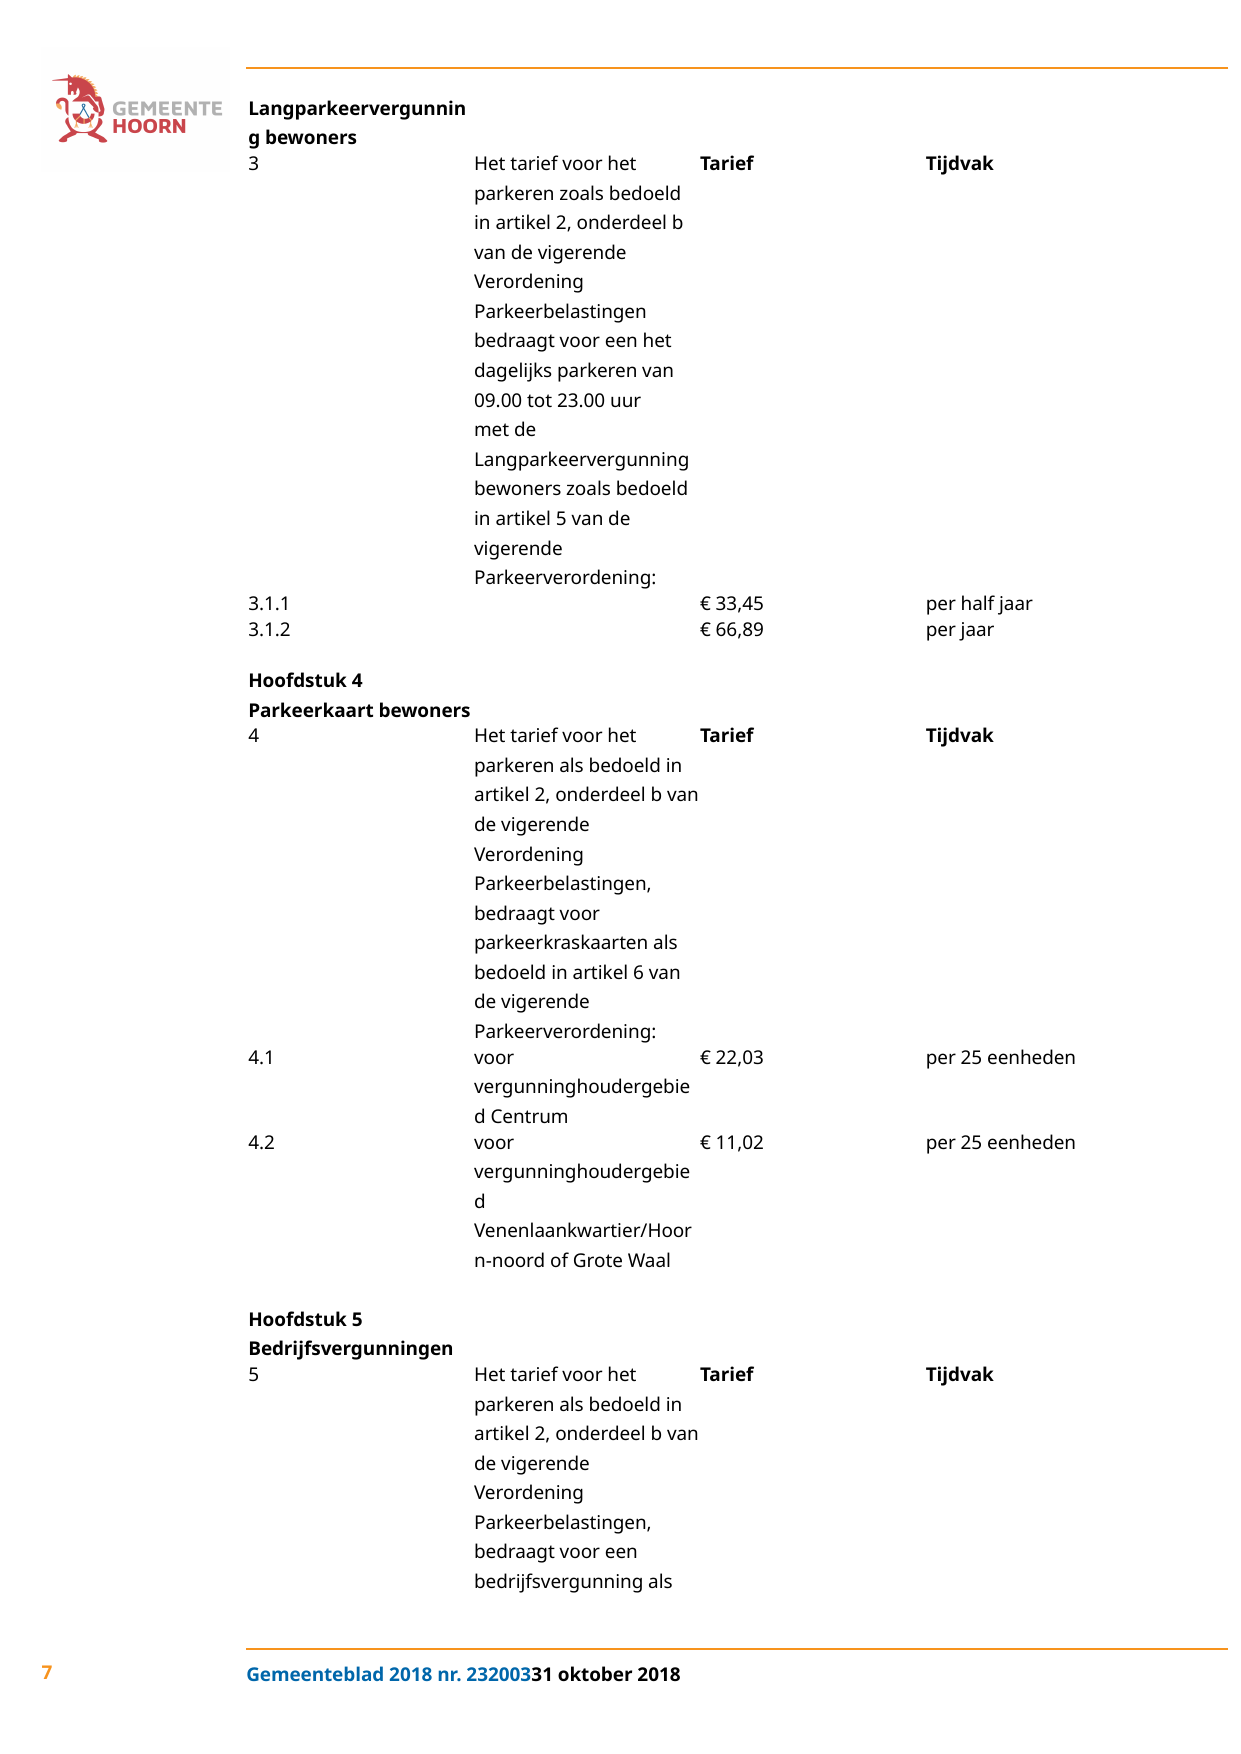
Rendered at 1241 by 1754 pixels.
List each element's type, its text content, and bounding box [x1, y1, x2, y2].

table_cell [474, 616, 700, 641]
table_header [474, 1306, 700, 1361]
table_cell € 66,89 [700, 616, 926, 641]
table_cell Hoofdstuk 4 Parkeerkaart bewoners [248, 667, 474, 722]
table_cell [474, 641, 700, 667]
table_header [700, 95, 926, 150]
table_cell 3.1.1 [248, 590, 474, 616]
table_cell 4.1 [248, 1044, 474, 1129]
table_header Langparkeervergunning bewoners [248, 95, 474, 150]
table_cell Het tarief voor het parkeren als bedoeld in artikel 2, onderdeel b van de vigerende Verordening Parkeerbelastingen, bedraagt voor een bedrijfsvergunning als [474, 1361, 700, 1594]
table_cell Tijdvak [926, 1361, 1152, 1594]
table_cell per 25 eenheden [926, 1044, 1152, 1129]
table_cell voor vergunninghoudergebied Centrum [474, 1044, 700, 1129]
table_cell 3.1.2 [248, 616, 474, 641]
table_cell 3 [248, 150, 474, 590]
table_cell per half jaar [926, 590, 1152, 616]
table_header [700, 1306, 926, 1361]
table_cell € 33,45 [700, 590, 926, 616]
table_cell Het tarief voor het parkeren als bedoeld in artikel 2, onderdeel b van de vigerende Verordening Parkeerbelastingen, bedraagt voor parkeerkraskaarten als bedoeld in artikel 6 van de vigerende Parkeerverordening: [474, 723, 700, 1044]
table_cell 4 [248, 723, 474, 1044]
table_cell Tijdvak [926, 723, 1152, 1044]
table_cell [474, 667, 700, 722]
table_cell € 11,02 [700, 1129, 926, 1273]
table_cell € 22,03 [700, 1044, 926, 1129]
table_header Hoofdstuk 5 Bedrijfsvergunningen [248, 1306, 474, 1361]
table_header [474, 95, 700, 150]
table_cell [700, 641, 926, 667]
table_cell per 25 eenheden [926, 1129, 1152, 1273]
table_cell [700, 667, 926, 722]
table_cell 5 [248, 1361, 474, 1594]
table_cell Het tarief voor het parkeren zoals bedoeld in artikel 2, onderdeel b van de vigerende Verordening Parkeerbelastingen bedraagt voor een het dagelijks parkeren van 09.00 tot 23.00 uur met de Langparkeervergunning bewoners zoals bedoeld in artikel 5 van de vigerende Parkeerverordening: [474, 150, 700, 590]
table_cell per jaar [926, 616, 1152, 641]
table_cell Tarief [700, 150, 926, 590]
table_cell [926, 641, 1152, 667]
table_cell Tarief [700, 723, 926, 1044]
table_cell Tarief [700, 1361, 926, 1594]
picture [41, 47, 231, 172]
table_cell [474, 590, 700, 616]
table_cell Tijdvak [926, 150, 1152, 590]
table_cell voor vergunninghoudergebied Venenlaankwartier/Hoorn-noord of Grote Waal [474, 1129, 700, 1273]
table_cell 4.2 [248, 1129, 474, 1273]
table_cell [248, 641, 474, 667]
